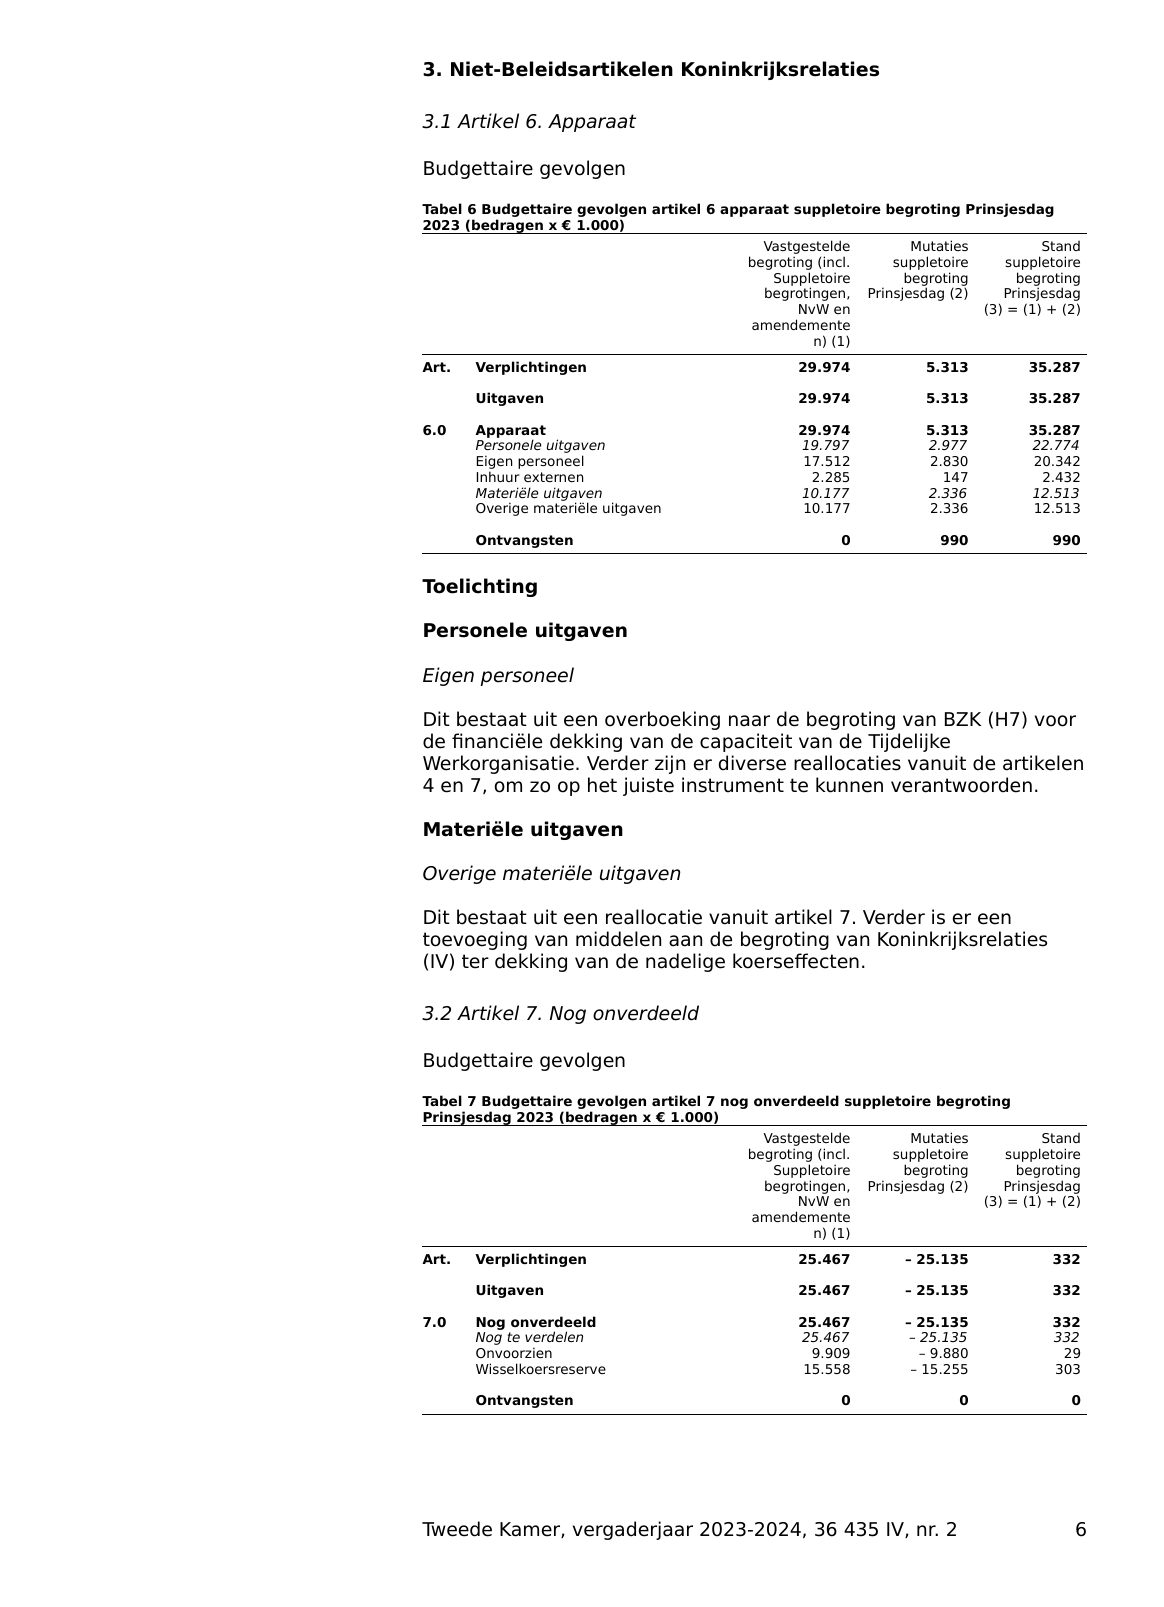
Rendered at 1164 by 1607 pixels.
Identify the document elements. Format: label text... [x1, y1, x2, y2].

table_cell [422, 1283, 469, 1299]
table_cell [422, 517, 469, 533]
table_cell [422, 375, 469, 391]
table_cell 2.336 [856, 485, 974, 501]
table_cell – 25.135 [856, 1315, 974, 1330]
table_cell 332 [974, 1330, 1087, 1346]
table_cell 29.974 [738, 355, 856, 375]
table_cell – 9.880 [856, 1346, 974, 1362]
subtitle Budgettaire gevolgen [422, 1050, 1087, 1072]
table_cell [422, 1378, 469, 1393]
table_cell [422, 454, 469, 470]
subtitle Personele uitgaven [422, 620, 1087, 642]
table_cell – 25.135 [856, 1247, 974, 1267]
subtitle Overige materiële uitgaven [422, 863, 1087, 885]
table_cell Wisselkoersreserve [470, 1362, 738, 1377]
table_cell [470, 1299, 738, 1314]
table_cell [856, 517, 974, 533]
table_cell [470, 1378, 738, 1393]
table_cell [422, 1346, 469, 1362]
table_cell 147 [856, 470, 974, 485]
table_cell [974, 1268, 1087, 1283]
table_cell [470, 234, 738, 354]
table_cell [974, 517, 1087, 533]
table_cell [738, 1268, 856, 1283]
table_header Tabel 7 Budgettaire gevolgen artikel 7 nog onverdeeld suppletoire begroting Prinsjesdag 2023 (bedragen x € 1.000) [422, 1094, 1087, 1125]
table_cell 6.0 [422, 423, 469, 438]
table_cell Onvoorzien [470, 1346, 738, 1362]
subtitle Materiële uitgaven [422, 819, 1087, 841]
table_cell Overige materiële uitgaven [470, 501, 738, 517]
table_cell Vastgestelde begroting (incl. Suppletoire begrotingen, NvW en amendementen) (1) [738, 234, 856, 354]
table_cell 25.467 [738, 1330, 856, 1346]
table_cell Stand suppletoire begroting Prinsjesdag (3) = (1) + (2) [974, 1126, 1087, 1246]
text Dit bestaat uit een overboeking naar de begroting van BZK (H7) voor de financiële dekking van de capaciteit van de Tijdelijke Werkorganisatie. Verder zijn er diverse reallocaties vanuit de artikelen 4 en 7, om zo op het juiste instrument te kunnen verantwoorden. [422, 709, 1087, 797]
table_cell Verplichtingen [470, 355, 738, 375]
table_cell [422, 470, 469, 485]
table_cell Eigen personeel [470, 454, 738, 470]
table_cell Apparaat [470, 423, 738, 438]
table_cell Mutaties suppletoire begroting Prinsjesdag (2) [856, 234, 974, 354]
table_cell [422, 1330, 469, 1346]
subtitle Budgettaire gevolgen [422, 158, 1087, 180]
table_cell 35.287 [974, 355, 1087, 375]
table_cell 990 [856, 533, 974, 553]
table_cell [856, 407, 974, 422]
table_cell Art. [422, 1247, 469, 1267]
table_cell [974, 1378, 1087, 1393]
table_cell [422, 1393, 469, 1414]
table_cell [470, 1126, 738, 1246]
table_cell [738, 1378, 856, 1393]
table_cell [738, 375, 856, 391]
table_cell [738, 407, 856, 422]
table_cell 25.467 [738, 1315, 856, 1330]
table_cell [974, 407, 1087, 422]
table_cell [422, 485, 469, 501]
table_cell 0 [856, 1393, 974, 1414]
table_cell Materiële uitgaven [470, 485, 738, 501]
table_cell [422, 438, 469, 454]
table_cell – 25.135 [856, 1330, 974, 1346]
subtitle 3.2 Artikel 7. Nog onverdeeld [422, 1003, 1087, 1025]
table_header Tabel 6 Budgettaire gevolgen artikel 6 apparaat suppletoire begroting Prinsjesdag 2023 (bedragen x € 1.000) [422, 202, 1087, 233]
subtitle 3. Niet-Beleidsartikelen Koninkrijksrelaties [422, 59, 1087, 81]
table_cell [470, 375, 738, 391]
table_cell 5.313 [856, 391, 974, 407]
subtitle Eigen personeel [422, 664, 1087, 687]
table_cell [422, 234, 469, 354]
table_cell 0 [738, 1393, 856, 1414]
table_cell 303 [974, 1362, 1087, 1377]
table_cell [422, 501, 469, 517]
table_cell 10.177 [738, 485, 856, 501]
text Dit bestaat uit een reallocatie vanuit artikel 7. Verder is er een toevoeging van middelen aan de begroting van Koninkrĳksrelaties (IV) ter dekking van de nadelige koerseffecten. [422, 907, 1087, 973]
table_cell Ontvangsten [470, 533, 738, 553]
table_cell [856, 375, 974, 391]
subtitle Toelichting [422, 576, 1087, 598]
table_cell Ontvangsten [470, 1393, 738, 1414]
table_cell 332 [974, 1247, 1087, 1267]
table_cell 2.977 [856, 438, 974, 454]
table_cell 19.797 [738, 438, 856, 454]
table_cell Nog te verdelen [470, 1330, 738, 1346]
table_cell [738, 517, 856, 533]
table_cell 10.177 [738, 501, 856, 517]
table_cell Personele uitgaven [470, 438, 738, 454]
table_cell 5.313 [856, 423, 974, 438]
table_cell 2.432 [974, 470, 1087, 485]
table_cell 7.0 [422, 1315, 469, 1330]
table_cell 5.313 [856, 355, 974, 375]
table_cell 0 [974, 1393, 1087, 1414]
table_cell 12.513 [974, 485, 1087, 501]
table_cell 2.830 [856, 454, 974, 470]
table_cell [470, 517, 738, 533]
table_cell [422, 407, 469, 422]
table_cell – 25.135 [856, 1283, 974, 1299]
table_cell Stand suppletoire begroting Prinsjesdag (3) = (1) + (2) [974, 234, 1087, 354]
table_cell [422, 1268, 469, 1283]
table_cell [974, 375, 1087, 391]
table_cell [856, 1299, 974, 1314]
table_cell Verplichtingen [470, 1247, 738, 1267]
table_cell Vastgestelde begroting (incl. Suppletoire begrotingen, NvW en amendementen) (1) [738, 1126, 856, 1246]
table_cell [856, 1268, 974, 1283]
table_cell [470, 407, 738, 422]
table_cell 12.513 [974, 501, 1087, 517]
table_cell 20.342 [974, 454, 1087, 470]
table_cell 15.558 [738, 1362, 856, 1377]
table_cell 35.287 [974, 423, 1087, 438]
table_cell [856, 1378, 974, 1393]
table_cell Mutaties suppletoire begroting Prinsjesdag (2) [856, 1126, 974, 1246]
table_cell Uitgaven [470, 1283, 738, 1299]
table_cell 29 [974, 1346, 1087, 1362]
table_cell [470, 1268, 738, 1283]
table_cell 17.512 [738, 454, 856, 470]
table_cell 25.467 [738, 1283, 856, 1299]
table_cell 332 [974, 1283, 1087, 1299]
table_cell – 15.255 [856, 1362, 974, 1377]
table_cell Art. [422, 355, 469, 375]
subtitle 3.1 Artikel 6. Apparaat [422, 111, 1087, 133]
table_cell 332 [974, 1315, 1087, 1330]
table_cell 2.336 [856, 501, 974, 517]
table_cell 990 [974, 533, 1087, 553]
table_cell 0 [738, 533, 856, 553]
table_cell Uitgaven [470, 391, 738, 407]
table_cell 29.974 [738, 391, 856, 407]
table_cell [974, 1299, 1087, 1314]
table_cell [738, 1299, 856, 1314]
table_cell [422, 1362, 469, 1377]
table_cell 2.285 [738, 470, 856, 485]
table_cell [422, 1299, 469, 1314]
table_cell Inhuur externen [470, 470, 738, 485]
table_cell 22.774 [974, 438, 1087, 454]
table_cell [422, 391, 469, 407]
table_cell 35.287 [974, 391, 1087, 407]
table_cell 29.974 [738, 423, 856, 438]
table_cell 25.467 [738, 1247, 856, 1267]
table_cell [422, 533, 469, 553]
table_cell 9.909 [738, 1346, 856, 1362]
table_cell [422, 1126, 469, 1246]
table_cell Nog onverdeeld [470, 1315, 738, 1330]
